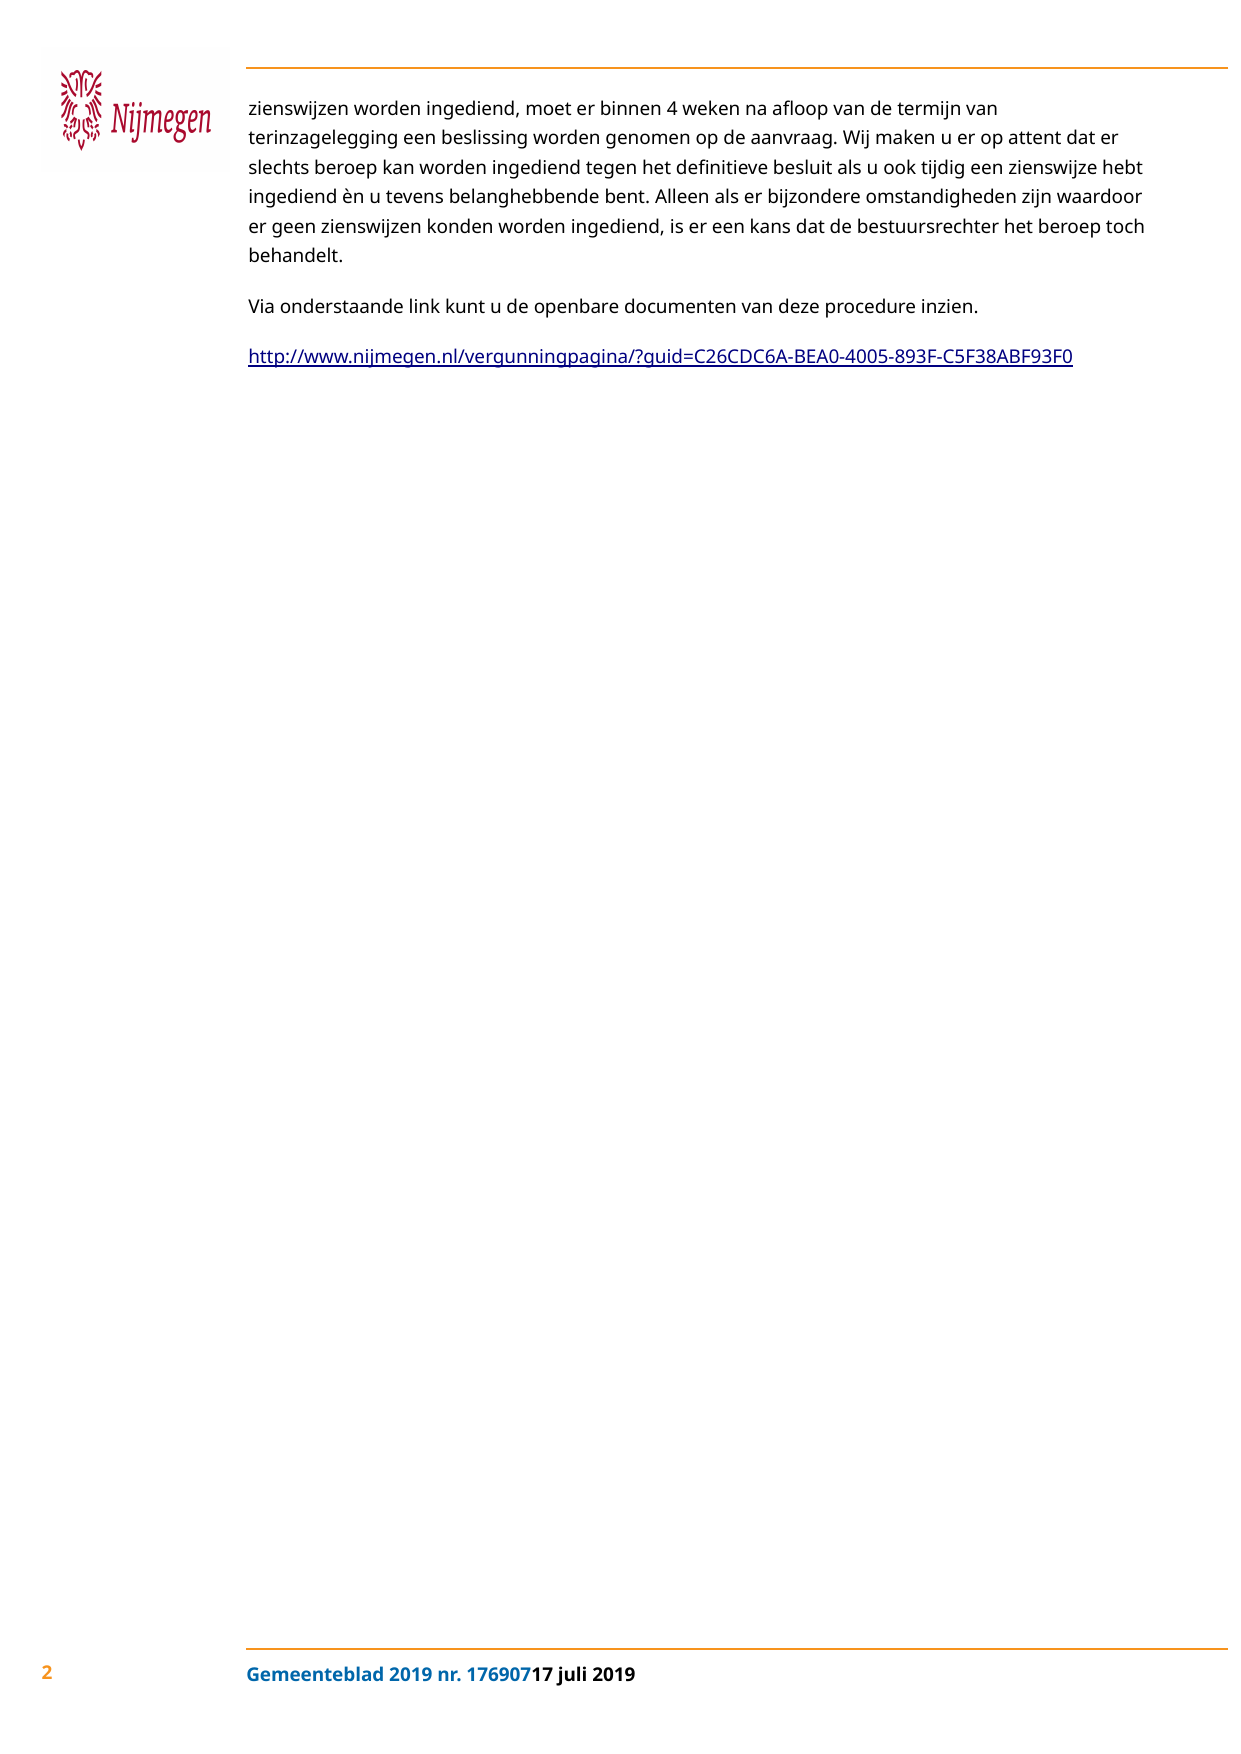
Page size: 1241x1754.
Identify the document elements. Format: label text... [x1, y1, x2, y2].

text http://www.nijmegen.nl/vergunningpagina/?guid=C26CDC6A-BEA0-4005-893F-C5F38ABF93F0 [248, 343, 1152, 369]
text Via onderstaande link kunt u de openbare documenten van deze procedure inzien. [248, 293, 1152, 319]
text zienswijzen worden ingediend, moet er binnen 4 weken na afloop van de termijn van terinzagelegging een beslissing worden genomen op de aanvraag. Wij maken u er op attent dat er slechts beroep kan worden ingediend tegen het definitieve besluit als u ook tijdig een zienswijze hebt ingediend èn u tevens belanghebbende bent. Alleen als er bijzondere omstandigheden zijn waardoor er geen zienswijzen konden worden ingediend, is er een kans dat de bestuursrechter het beroep toch behandelt. [248, 95, 1152, 268]
picture [41, 47, 231, 172]
